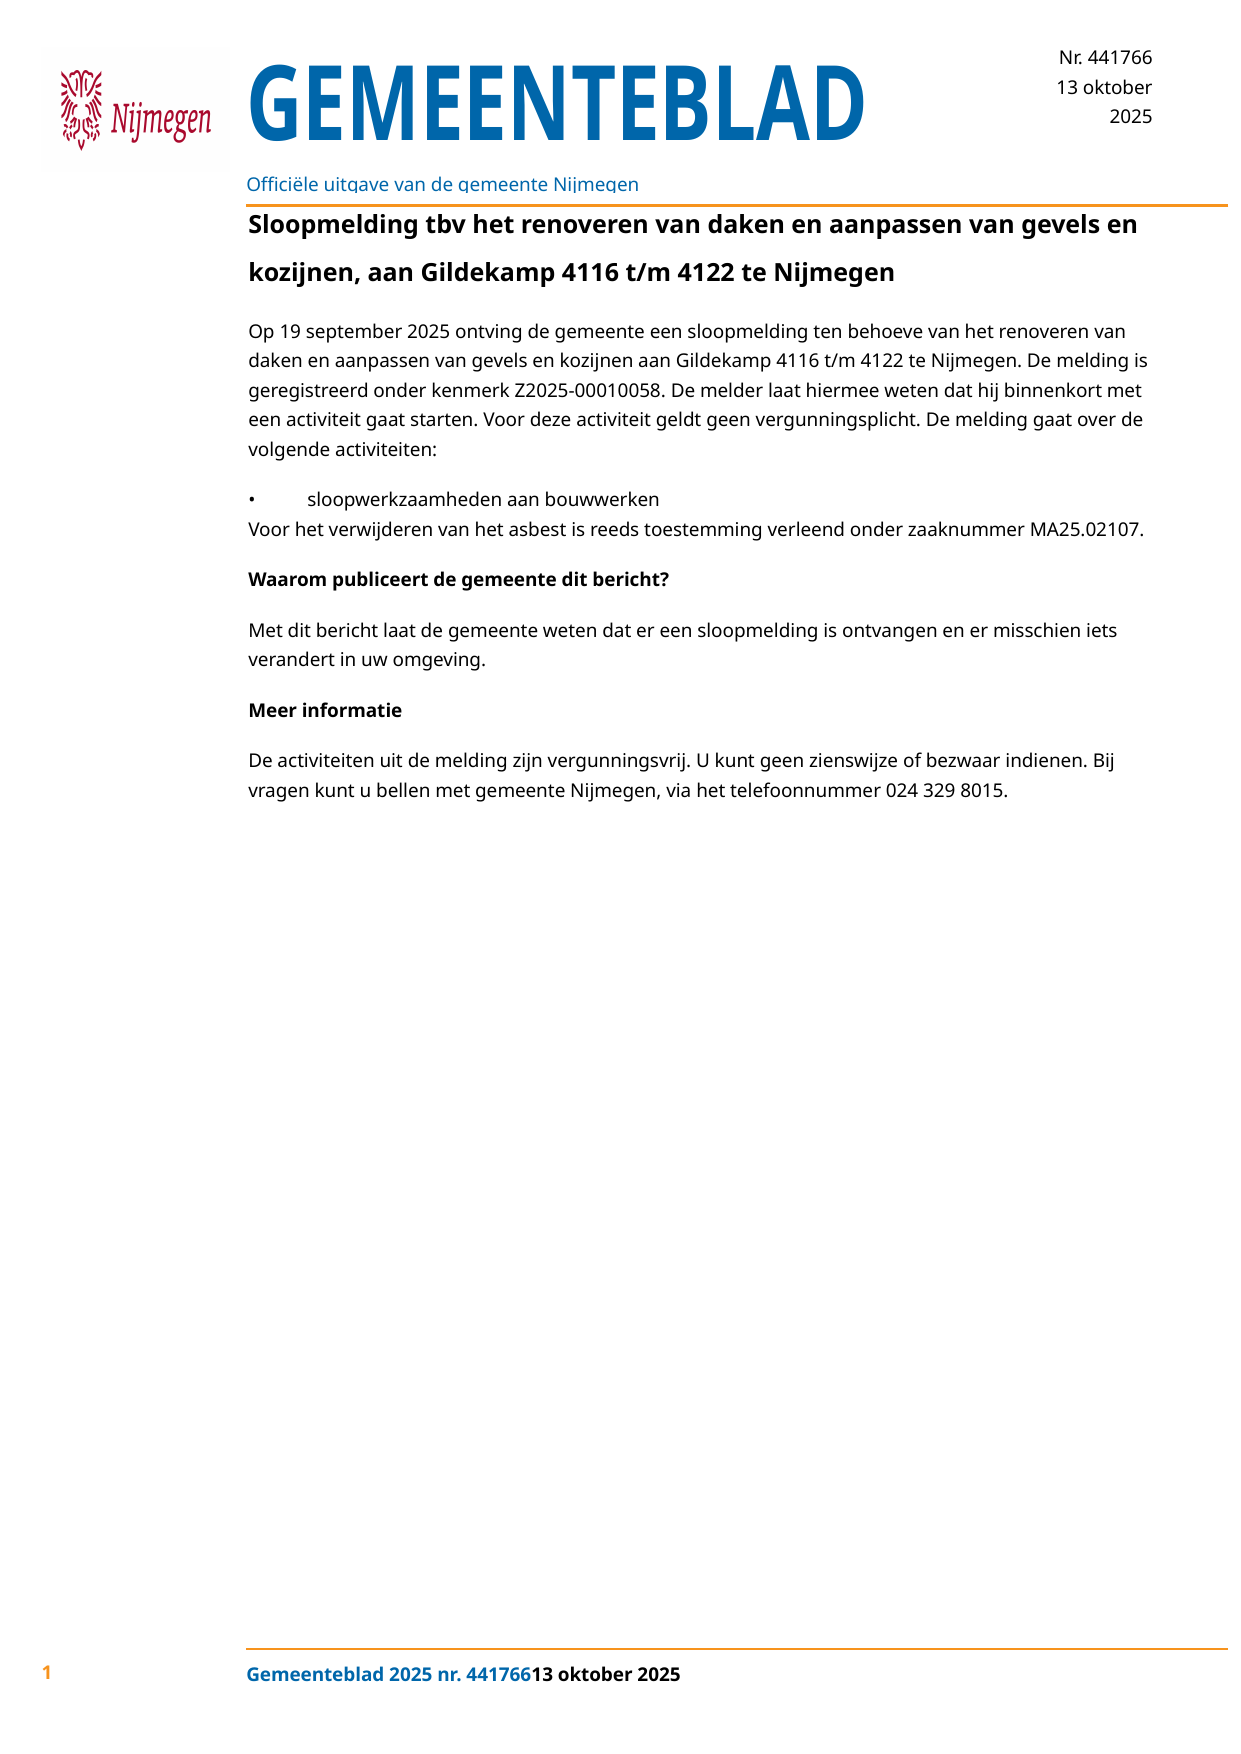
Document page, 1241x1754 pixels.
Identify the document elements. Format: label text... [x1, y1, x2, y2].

picture [41, 47, 231, 172]
text Sloopmelding tbv het renoveren van daken en aanpassen van gevels en kozijnen, aan Gildekamp 4116 t/m 4122 te Nijmegen [248, 207, 1152, 288]
text De activiteiten uit de melding zijn vergunningsvrij. U kunt geen zienswijze of bezwaar indienen. Bij vragen kunt u bellen met gemeente Nijmegen, via het telefoonnummer 024 329 8015. [248, 747, 1152, 803]
text Met dit bericht laat de gemeente weten dat er een sloopmelding is ontvangen en er misschien iets verandert in uw omgeving. [248, 617, 1152, 672]
text Voor het verwijderen van het asbest is reeds toestemming verleend onder zaaknummer MA25.02107. [248, 516, 1152, 542]
text Op 19 september 2025 ontving de gemeente een sloopmelding ten behoeve van het renoveren van daken en aanpassen van gevels en kozijnen aan Gildekamp 4116 t/m 4122 te Nijmegen. De melding is geregistreerd onder kenmerk Z2025-00010058. De melder laat hiermee weten dat hij binnenkort met een activiteit gaat starten. Voor deze activiteit geldt geen vergunningsplicht. De melding gaat over de volgende activiteiten: [248, 318, 1152, 462]
text Waarom publiceert de gemeente dit bericht? [248, 567, 1152, 592]
list sloopwerkzaamheden aan bouwwerken [248, 487, 1152, 512]
text Meer informatie [248, 697, 1152, 723]
